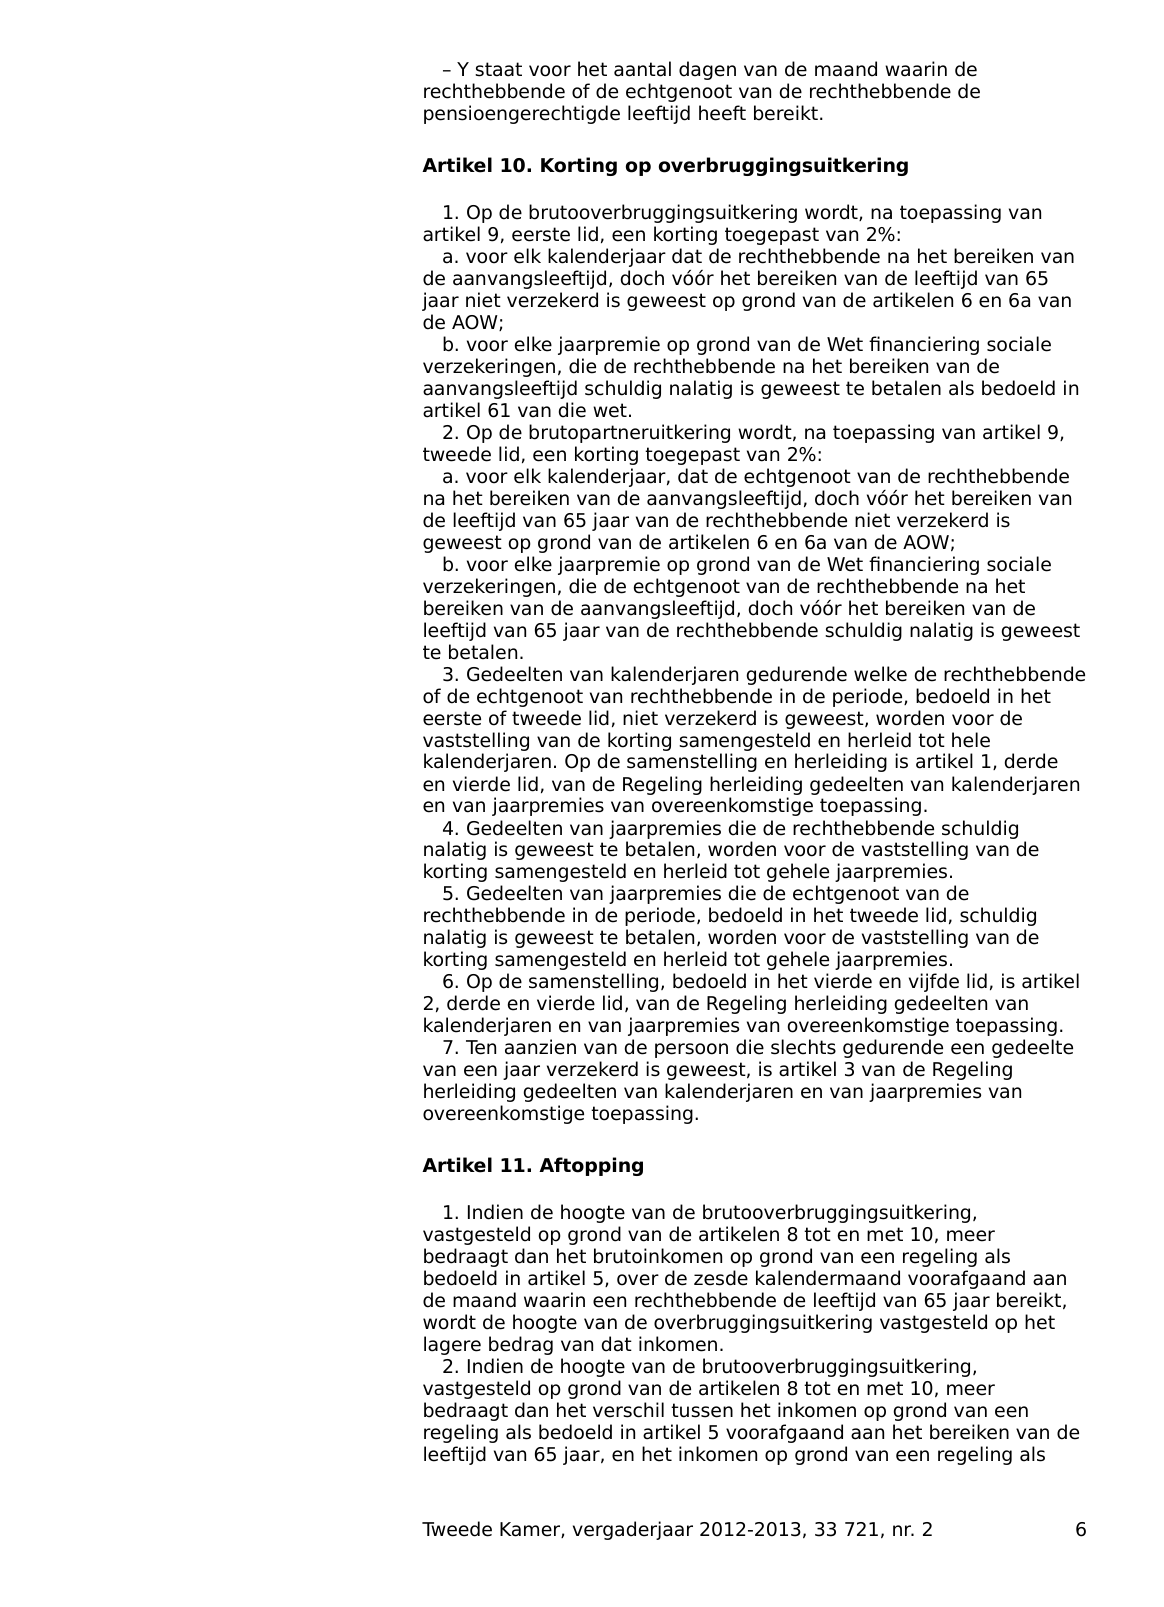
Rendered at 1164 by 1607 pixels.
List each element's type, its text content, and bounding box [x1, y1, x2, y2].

text 1. Op de brutooverbruggingsuitkering wordt, na toepassing van artikel 9, eerste lid, een korting toegepast van 2%: [422, 202, 1087, 246]
text b. voor elke jaarpremie op grond van de Wet financiering sociale verzekeringen, die de echtgenoot van de rechthebbende na het bereiken van de aanvangsleeftijd, doch vóór het bereiken van de leeftijd van 65 jaar van de rechthebbende schuldig nalatig is geweest te betalen. [422, 554, 1087, 663]
subtitle Artikel 11. Aftopping [422, 1155, 1087, 1177]
text a. voor elk kalenderjaar, dat de echtgenoot van de rechthebbende na het bereiken van de aanvangsleeftijd, doch vóór het bereiken van de leeftijd van 65 jaar van de rechthebbende niet verzekerd is geweest op grond van de artikelen 6 en 6a van de AOW; [422, 466, 1087, 554]
text a. voor elk kalenderjaar dat de rechthebbende na het bereiken van de aanvangsleeftijd, doch vóór het bereiken van de leeftijd van 65 jaar niet verzekerd is geweest op grond van de artikelen 6 en 6a van de AOW; [422, 246, 1087, 334]
text 4. Gedeelten van jaarpremies die de rechthebbende schuldig nalatig is geweest te betalen, worden voor de vaststelling van de korting samengesteld en herleid tot gehele jaarpremies. [422, 817, 1087, 883]
text b. voor elke jaarpremie op grond van de Wet financiering sociale verzekeringen, die de rechthebbende na het bereiken van de aanvangsleeftijd schuldig nalatig is geweest te betalen als bedoeld in artikel 61 van die wet. [422, 334, 1087, 422]
subtitle Artikel 10. Korting op overbruggingsuitkering [422, 155, 1087, 177]
text 5. Gedeelten van jaarpremies die de echtgenoot van de rechthebbende in de periode, bedoeld in het tweede lid, schuldig nalatig is geweest te betalen, worden voor de vaststelling van de korting samengesteld en herleid tot gehele jaarpremies. [422, 883, 1087, 971]
text 6. Op de samenstelling, bedoeld in het vierde en vijfde lid, is artikel 2, derde en vierde lid, van de Regeling herleiding gedeelten van kalenderjaren en van jaarpremies van overeenkomstige toepassing. [422, 971, 1087, 1037]
text – Y staat voor het aantal dagen van de maand waarin de rechthebbende of de echtgenoot van de rechthebbende de pensioengerechtigde leeftijd heeft bereikt. [422, 59, 1087, 125]
text 2. Op de brutopartneruitkering wordt, na toepassing van artikel 9, tweede lid, een korting toegepast van 2%: [422, 422, 1087, 466]
text 1. Indien de hoogte van de brutooverbruggingsuitkering, vastgesteld op grond van de artikelen 8 tot en met 10, meer bedraagt dan het brutoinkomen op grond van een regeling als bedoeld in artikel 5, over de zesde kalendermaand voorafgaand aan de maand waarin een rechthebbende de leeftijd van 65 jaar bereikt, wordt de hoogte van de overbruggingsuitkering vastgesteld op het lagere bedrag van dat inkomen. [422, 1202, 1087, 1356]
text 7. Ten aanzien van de persoon die slechts gedurende een gedeelte van een jaar verzekerd is geweest, is artikel 3 van de Regeling herleiding gedeelten van kalenderjaren en van jaarpremies van overeenkomstige toepassing. [422, 1037, 1087, 1125]
text 3. Gedeelten van kalenderjaren gedurende welke de rechthebbende of de echtgenoot van rechthebbende in de periode, bedoeld in het eerste of tweede lid, niet verzekerd is geweest, worden voor de vaststelling van de korting samengesteld en herleid tot hele kalenderjaren. Op de samenstelling en herleiding is artikel 1, derde en vierde lid, van de Regeling herleiding gedeelten van kalenderjaren en van jaarpremies van overeenkomstige toepassing. [422, 663, 1087, 817]
text 2. Indien de hoogte van de brutooverbruggingsuitkering, vastgesteld op grond van de artikelen 8 tot en met 10, meer bedraagt dan het verschil tussen het inkomen op grond van een regeling als bedoeld in artikel 5 voorafgaand aan het bereiken van de leeftijd van 65 jaar, en het inkomen op grond van een regeling als [422, 1356, 1087, 1466]
